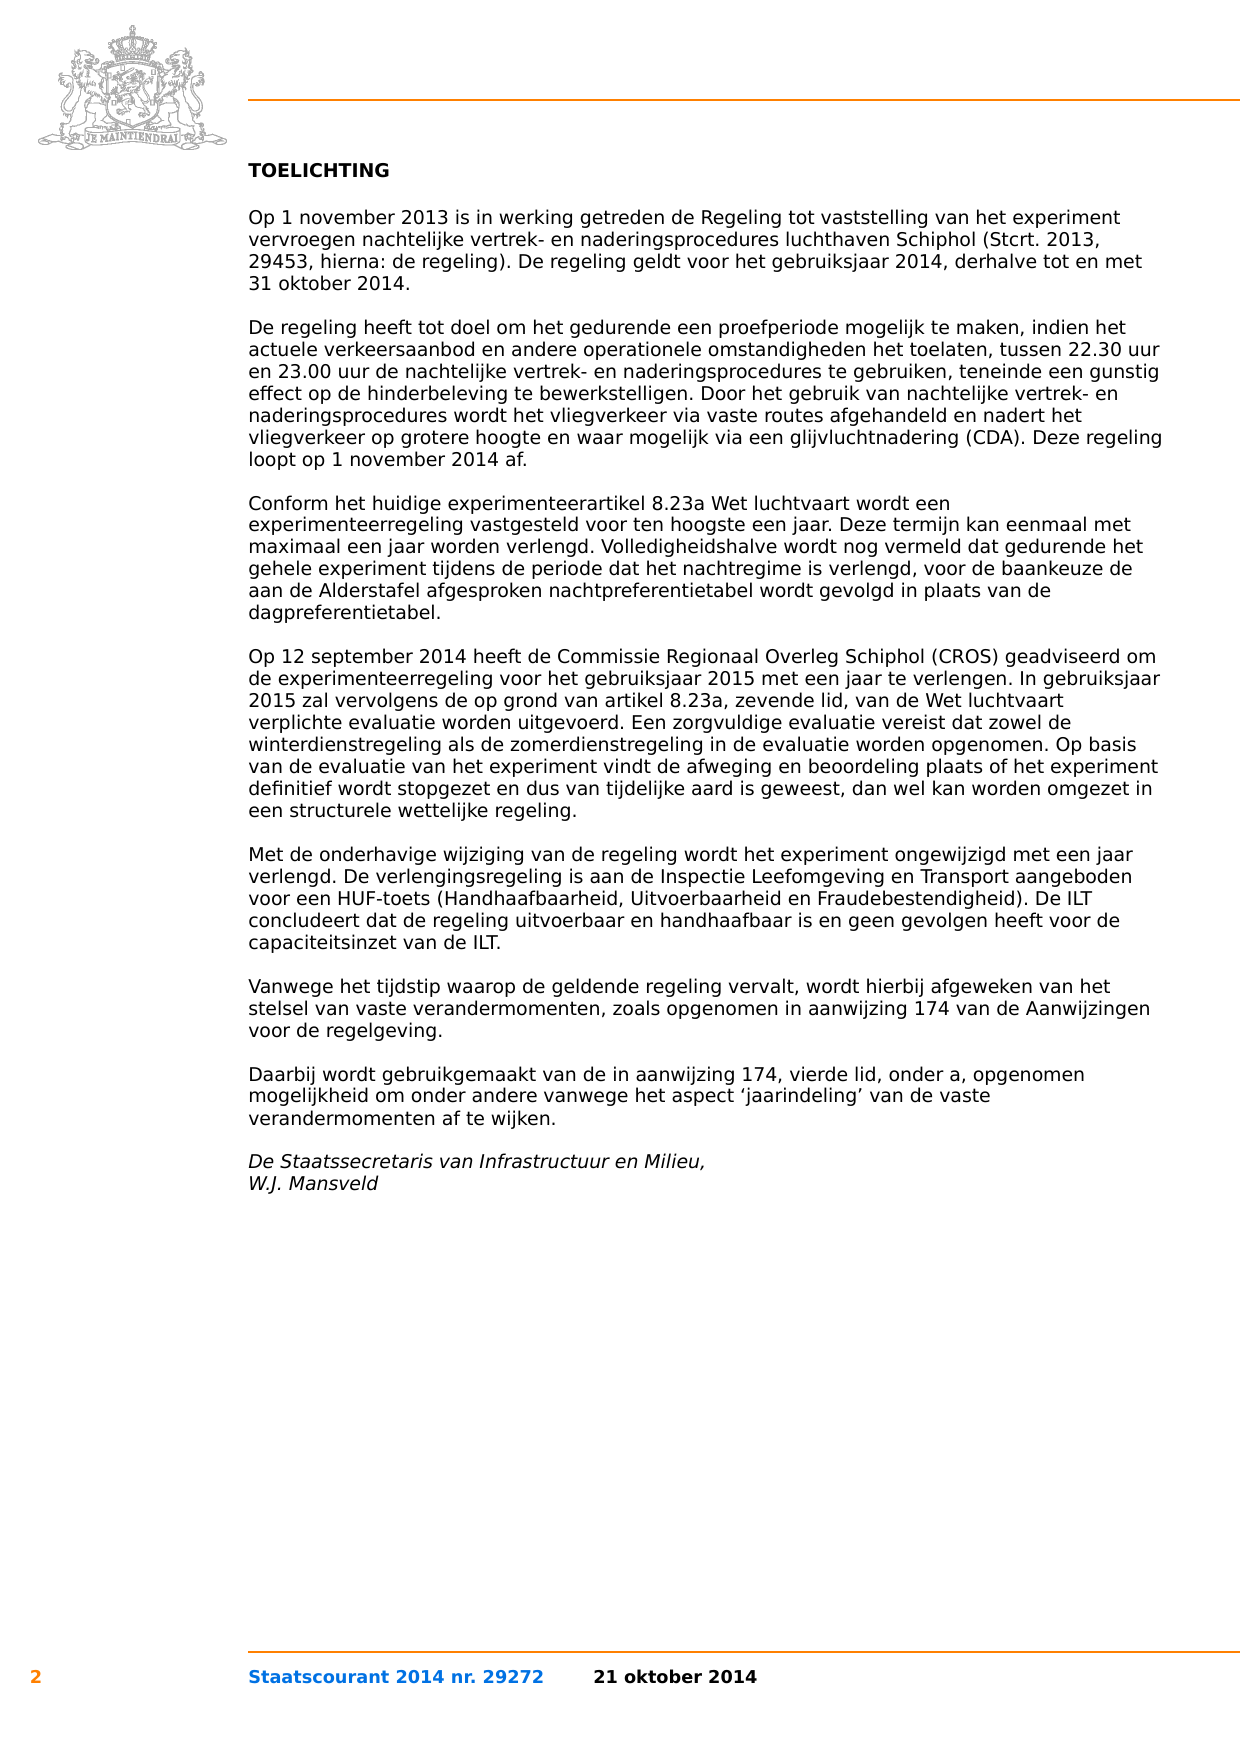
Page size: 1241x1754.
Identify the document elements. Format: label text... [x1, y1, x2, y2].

text De regeling heeft tot doel om het gedurende een proefperiode mogelijk te maken, indien het actuele verkeersaanbod en andere operationele omstandigheden het toelaten, tussen 22.30 uur en 23.00 uur de nachtelijke vertrek- en naderingsprocedures te gebruiken, teneinde een gunstig effect op de hinderbeleving te bewerkstelligen. Door het gebruik van nachtelijke vertrek- en naderingsprocedures wordt het vliegverkeer via vaste routes afgehandeld en nadert het vliegverkeer op grotere hoogte en waar mogelijk via een glijvluchtnadering (CDA). Deze regeling loopt op 1 november 2014 af. [248, 317, 1163, 471]
text De Staatssecretaris van Infrastructuur en Milieu, W.J. Mansveld [248, 1151, 1163, 1195]
text Met de onderhavige wijziging van de regeling wordt het experiment ongewijzigd met een jaar verlengd. De verlengingsregeling is aan de Inspectie Leefomgeving en Transport aangeboden voor een HUF-toets (Handhaafbaarheid, Uitvoerbaarheid en Fraudebestendigheid). De ILT concludeert dat de regeling uitvoerbaar en handhaafbaar is en geen gevolgen heeft voor de capaciteitsinzet van de ILT. [248, 844, 1163, 954]
subtitle TOELICHTING [248, 160, 1163, 182]
text Op 1 november 2013 is in werking getreden de Regeling tot vaststelling van het experiment vervroegen nachtelijke vertrek- en naderingsprocedures luchthaven Schiphol (Stcrt. 2013, 29453, hierna: de regeling). De regeling geldt voor het gebruiksjaar 2014, derhalve tot en met 31 oktober 2014. [248, 207, 1163, 295]
text Daarbij wordt gebruikgemaakt van de in aanwijzing 174, vierde lid, onder a, opgenomen mogelijkheid om onder andere vanwege het aspect ‘jaarindeling’ van de vaste verandermomenten af te wijken. [248, 1063, 1163, 1129]
picture [38, 25, 227, 150]
text Vanwege het tijdstip waarop de geldende regeling vervalt, wordt hierbij afgeweken van het stelsel van vaste verandermomenten, zoals opgenomen in aanwijzing 174 van de Aanwijzingen voor de regelgeving. [248, 976, 1163, 1042]
text Op 12 september 2014 heeft de Commissie Regionaal Overleg Schiphol (CROS) geadviseerd om de experimenteerregeling voor het gebruiksjaar 2015 met een jaar te verlengen. In gebruiksjaar 2015 zal vervolgens de op grond van artikel 8.23a, zevende lid, van de Wet luchtvaart verplichte evaluatie worden uitgevoerd. Een zorgvuldige evaluatie vereist dat zowel de winterdienstregeling als de zomerdienstregeling in de evaluatie worden opgenomen. Op basis van de evaluatie van het experiment vindt de afweging en beoordeling plaats of het experiment definitief wordt stopgezet en dus van tijdelijke aard is geweest, dan wel kan worden omgezet in een structurele wettelijke regeling. [248, 646, 1163, 822]
text Conform het huidige experimenteerartikel 8.23a Wet luchtvaart wordt een experimenteerregeling vastgesteld voor ten hoogste een jaar. Deze termijn kan eenmaal met maximaal een jaar worden verlengd. Volledigheidshalve wordt nog vermeld dat gedurende het gehele experiment tijdens de periode dat het nachtregime is verlengd, voor de baankeuze de aan de Alderstafel afgesproken nachtpreferentietabel wordt gevolgd in plaats van de dagpreferentietabel. [248, 492, 1163, 624]
